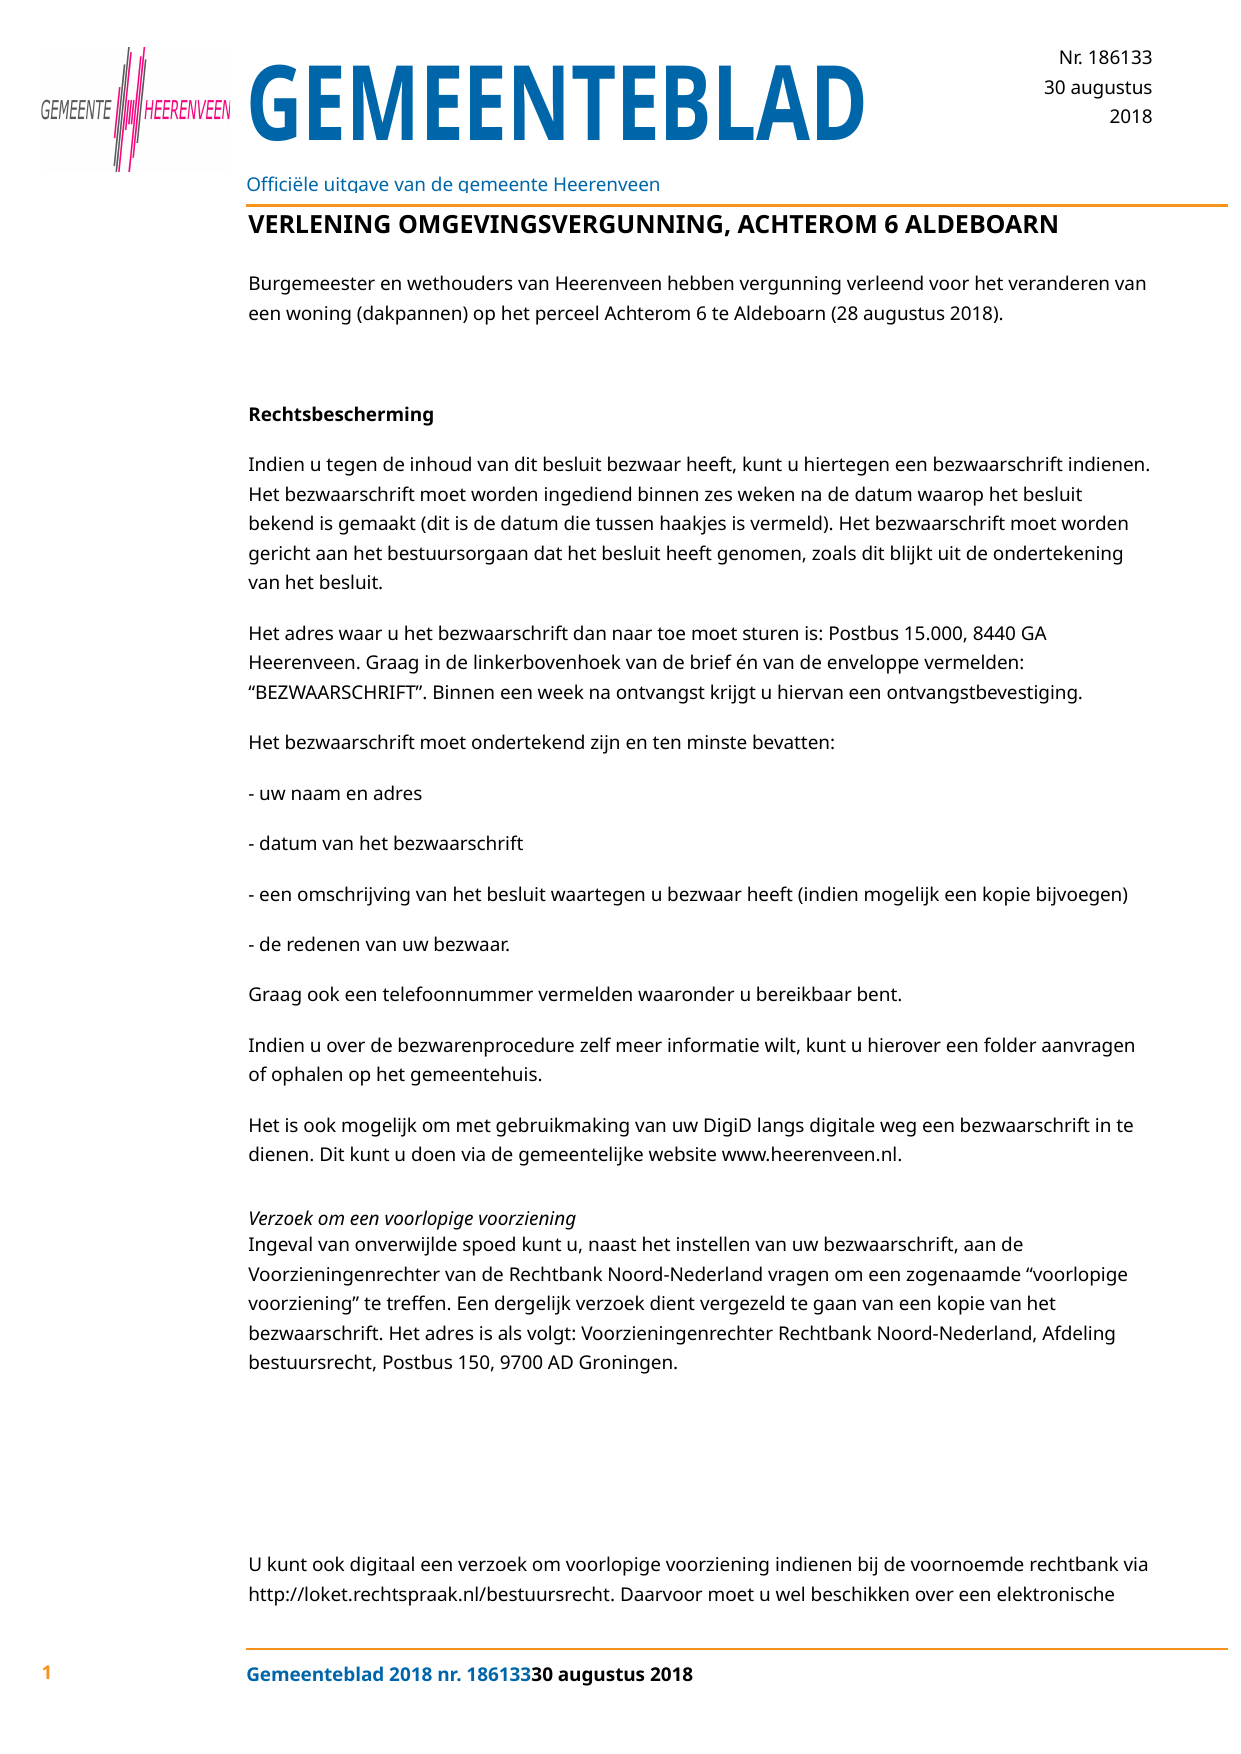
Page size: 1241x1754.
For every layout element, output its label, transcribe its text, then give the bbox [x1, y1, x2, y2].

text - een omschrijving van het besluit waartegen u bezwaar heeft (indien mogelijk een kopie bijvoegen) [248, 881, 1152, 906]
text Indien u tegen de inhoud van dit besluit bezwaar heeft, kunt u hiertegen een bezwaarschrift indienen. Het bezwaarschrift moet worden ingediend binnen zes weken na de datum waarop het besluit bekend is gemaakt (dit is de datum die tussen haakjes is vermeld). Het bezwaarschrift moet worden gericht aan het bestuursorgaan dat het besluit heeft genomen, zoals dit blijkt uit de ondertekening van het besluit. [248, 451, 1152, 595]
text Graag ook een telefoonnummer vermelden waaronder u bereikbaar bent. [248, 982, 1152, 1007]
text Het bezwaarschrift moet ondertekend zijn en ten minste bevatten: [248, 729, 1152, 755]
text VERLENING OMGEVINGSVERGUNNING, ACHTEROM 6 ALDEBOARN [248, 207, 1152, 241]
text - datum van het bezwaarschrift [248, 830, 1152, 856]
text Verzoek om een voorlopige voorziening [248, 1206, 1152, 1231]
picture [41, 47, 231, 172]
text U kunt ook digitaal een verzoek om voorlopige voorziening indienen bij de voornoemde rechtbank via http://loket.rechtspraak.nl/bestuursrecht. Daarvoor moet u wel beschikken over een elektronische [248, 1551, 1152, 1607]
text Het is ook mogelijk om met gebruikmaking van uw DigiD langs digitale weg een bezwaarschrift in te dienen. Dit kunt u doen via de gemeentelijke website www.heerenveen.nl. [248, 1112, 1152, 1167]
text Indien u over de bezwarenprocedure zelf meer informatie wilt, kunt u hierover een folder aanvragen of ophalen op het gemeentehuis. [248, 1032, 1152, 1087]
text - uw naam en adres [248, 780, 1152, 806]
text Rechtsbescherming [248, 401, 1152, 426]
text Ingeval van onverwijlde spoed kunt u, naast het instellen van uw bezwaarschrift, aan de Voorzieningenrechter van de Rechtbank Noord-Nederland vragen om een zogenaamde “voorlopige voorziening” te treffen. Een dergelijk verzoek dient vergezeld te gaan van een kopie van het bezwaarschrift. Het adres is als volgt: Voorzieningenrechter Rechtbank Noord-Nederland, Afdeling bestuursrecht, Postbus 150, 9700 AD Groningen. [248, 1231, 1152, 1375]
text Burgemeester en wethouders van Heerenveen hebben vergunning verleend voor het veranderen van een woning (dakpannen) op het perceel Achterom 6 te Aldeboarn (28 augustus 2018). [248, 270, 1152, 326]
text - de redenen van uw bezwaar. [248, 931, 1152, 957]
text Het adres waar u het bezwaarschrift dan naar toe moet sturen is: Postbus 15.000, 8440 GA Heerenveen. Graag in de linkerbovenhoek van de brief én van de enveloppe vermelden: “BEZWAARSCHRIFT”. Binnen een week na ontvangst krijgt u hiervan een ontvangstbevestiging. [248, 620, 1152, 705]
